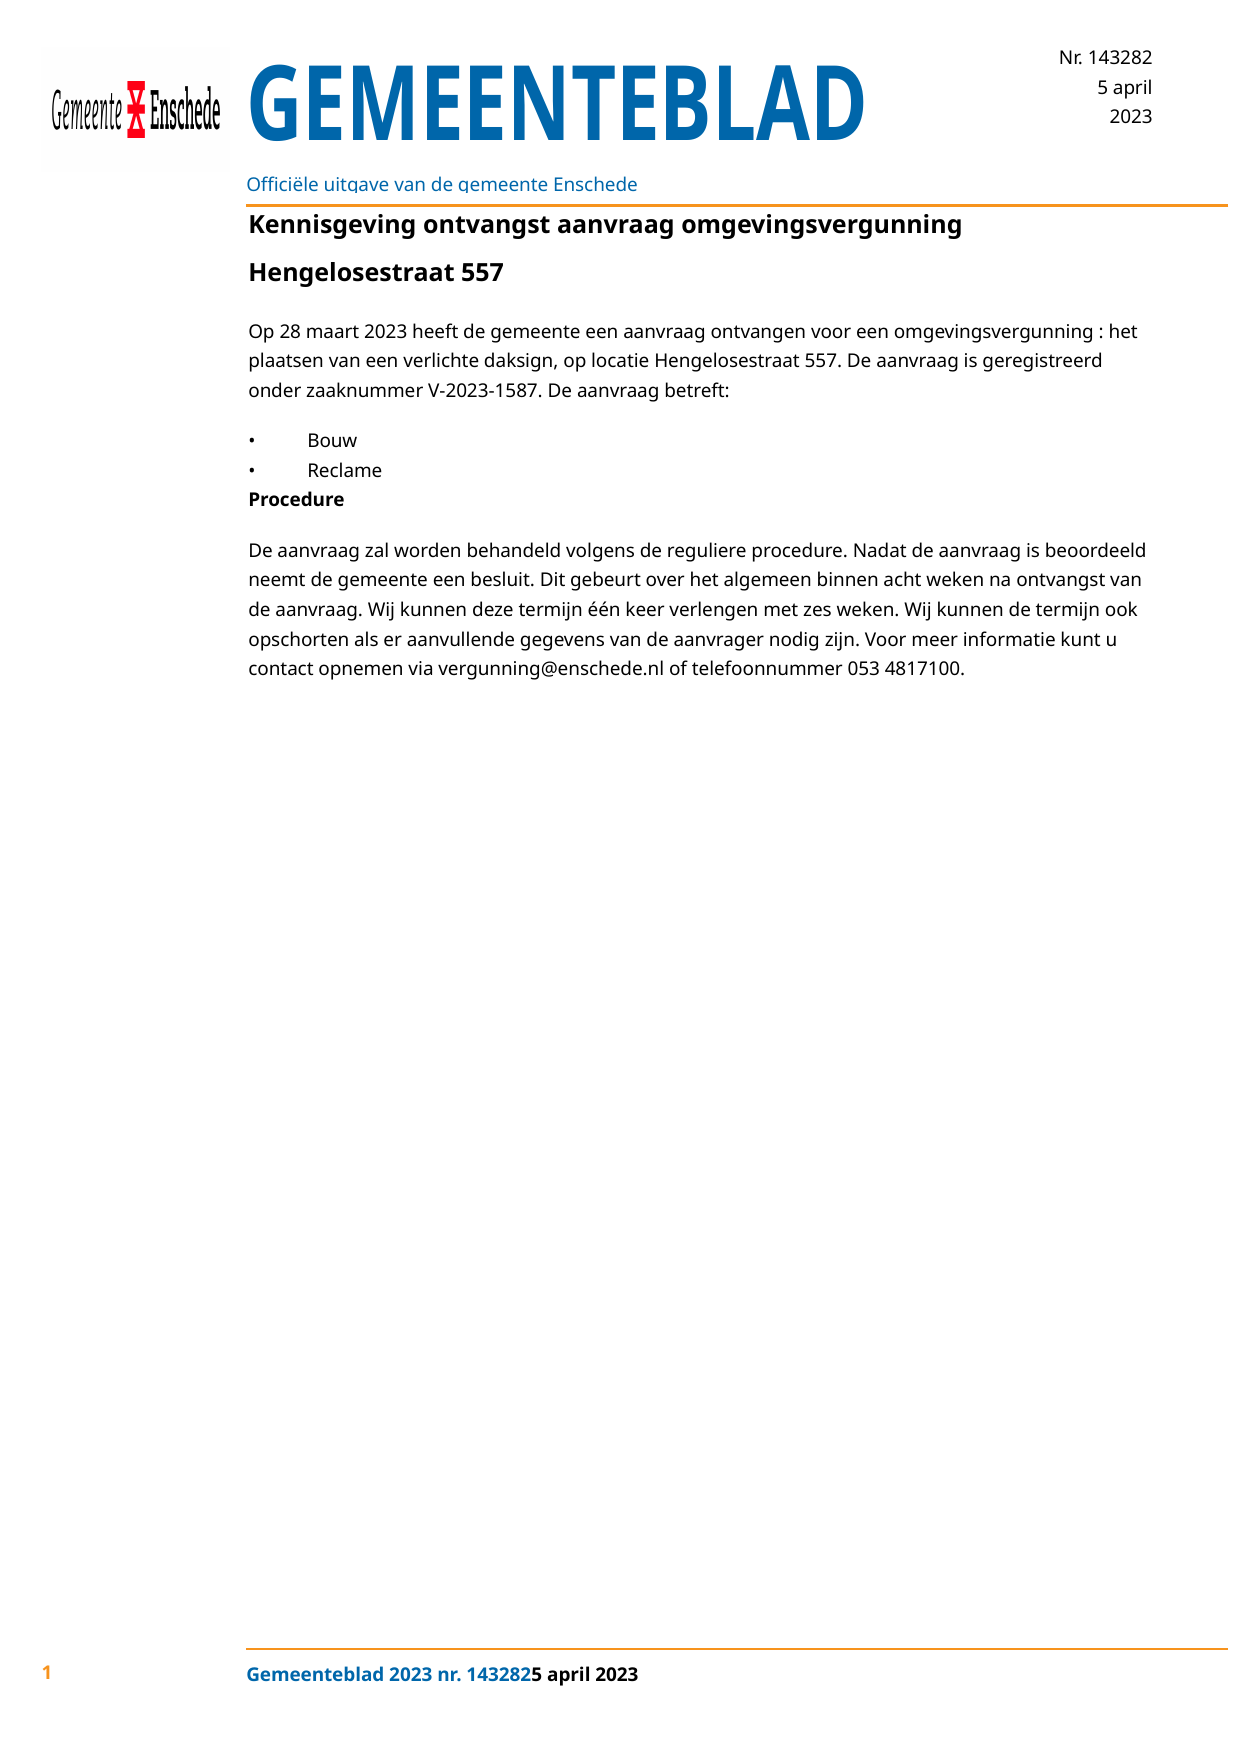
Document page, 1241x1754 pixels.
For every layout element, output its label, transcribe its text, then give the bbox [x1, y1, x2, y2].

list Bouw [248, 427, 1152, 453]
text De aanvraag zal worden behandeld volgens de reguliere procedure. Nadat de aanvraag is beoordeeld neemt de gemeente een besluit. Dit gebeurt over het algemeen binnen acht weken na ontvangst van de aanvraag. Wij kunnen deze termijn één keer verlengen met zes weken. Wij kunnen de termijn ook opschorten als er aanvullende gegevens van de aanvrager nodig zijn. Voor meer informatie kunt u contact opnemen via vergunning@enschede.nl of telefoonnummer 053 4817100. [248, 537, 1152, 681]
text Kennisgeving ontvangst aanvraag omgevingsvergunning Hengelosestraat 557 [248, 207, 1152, 288]
list Reclame [248, 457, 1152, 483]
text Procedure [248, 487, 1152, 512]
picture [41, 47, 231, 172]
text Op 28 maart 2023 heeft de gemeente een aanvraag ontvangen voor een omgevingsvergunning : het plaatsen van een verlichte daksign, op locatie Hengelosestraat 557. De aanvraag is geregistreerd onder zaaknummer V-2023-1587. De aanvraag betreft: [248, 318, 1152, 403]
